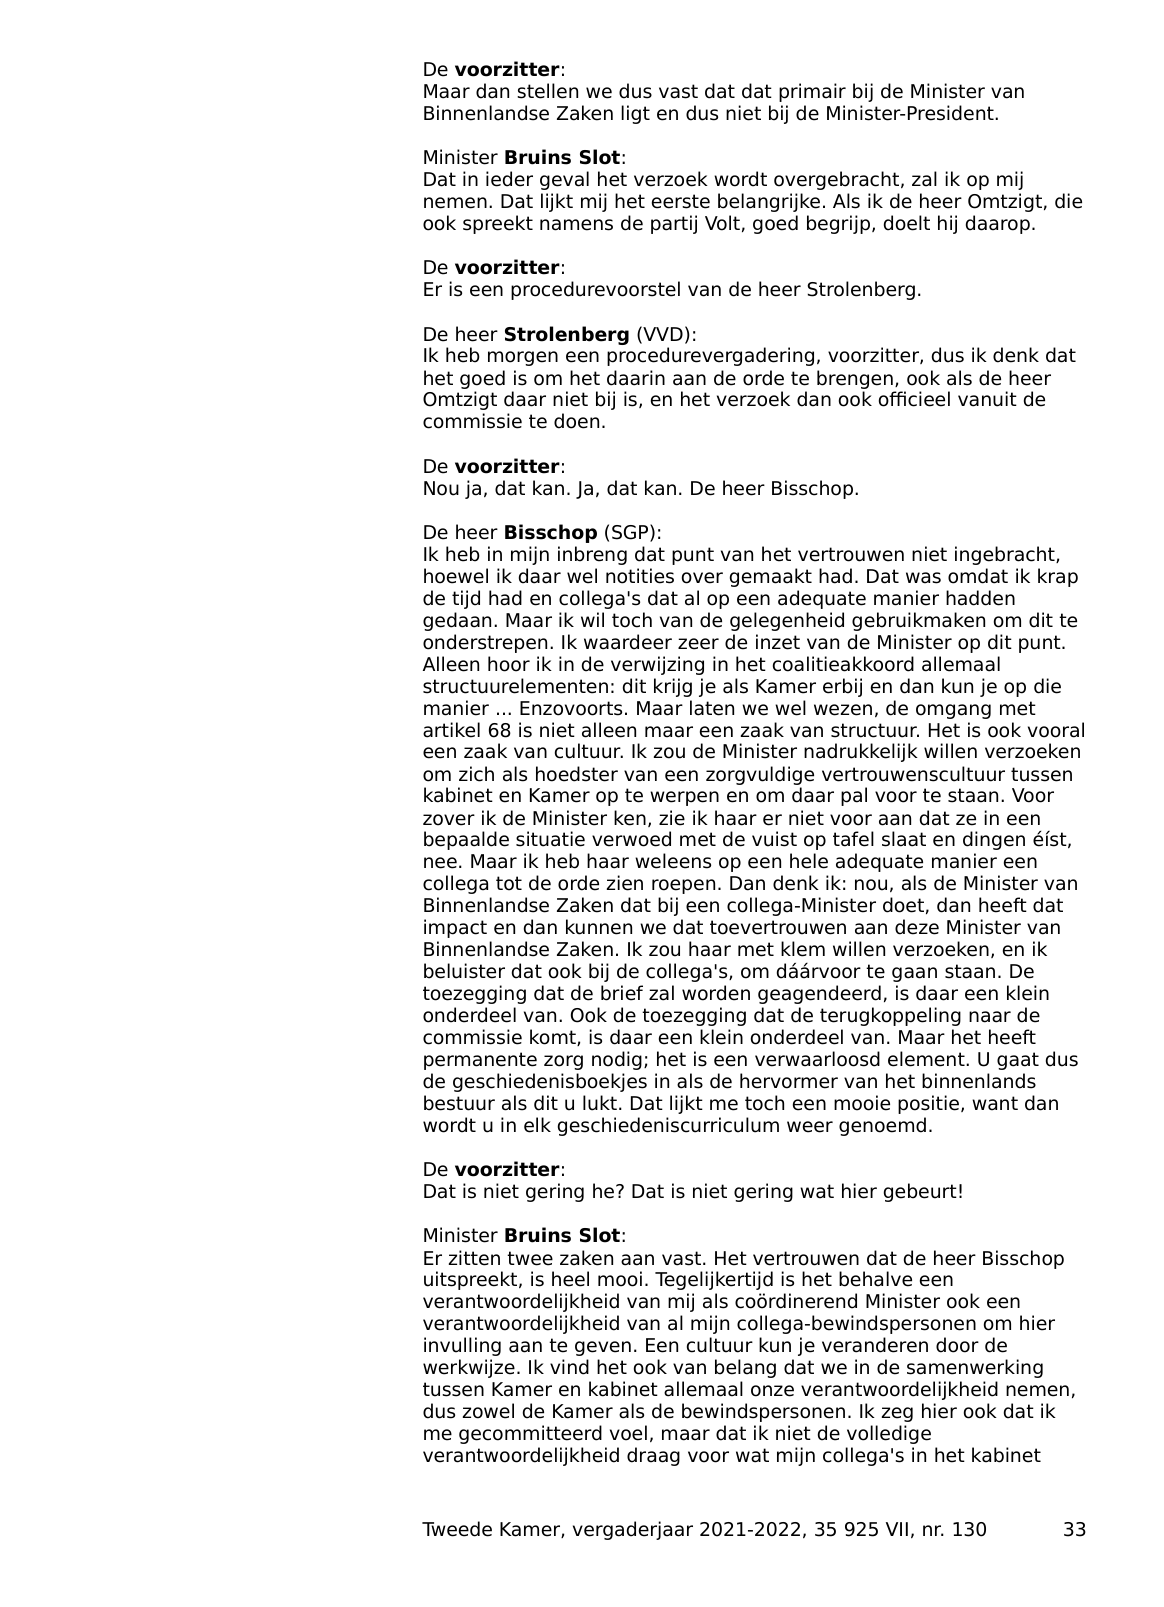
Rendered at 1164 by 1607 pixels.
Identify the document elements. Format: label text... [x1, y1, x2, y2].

text Dat is niet gering he? Dat is niet gering wat hier gebeurt! [422, 1181, 1087, 1203]
text Ik heb morgen een procedurevergadering, voorzitter, dus ik denk dat het goed is om het daarin aan de orde te brengen, ook als de heer Omtzigt daar niet bij is, en het verzoek dan ook officieel vanuit de commissie te doen. [422, 345, 1087, 433]
text Minister Bruins Slot: [422, 147, 1087, 169]
text De voorzitter: [422, 59, 1087, 81]
text De heer Bisschop (SGP): [422, 522, 1087, 544]
text Ik heb in mijn inbreng dat punt van het vertrouwen niet ingebracht, hoewel ik daar wel notities over gemaakt had. Dat was omdat ik krap de tijd had en collega's dat al op een adequate manier hadden gedaan. Maar ik wil toch van de gelegenheid gebruikmaken om dit te onderstrepen. Ik waardeer zeer de inzet van de Minister op dit punt. Alleen hoor ik in de verwijzing in het coalitieakkoord allemaal structuurelementen: dit krijg je als Kamer erbij en dan kun je op die manier ... Enzovoorts. Maar laten we wel wezen, de omgang met artikel 68 is niet alleen maar een zaak van structuur. Het is ook vooral een zaak van cultuur. Ik zou de Minister nadrukkelijk willen verzoeken om zich als hoedster van een zorgvuldige vertrouwenscultuur tussen kabinet en Kamer op te werpen en om daar pal voor te staan. Voor zover ik de Minister ken, zie ik haar er niet voor aan dat ze in een bepaalde situatie verwoed met de vuist op tafel slaat en dingen éíst, nee. Maar ik heb haar weleens op een hele adequate manier een collega tot de orde zien roepen. Dan denk ik: nou, als de Minister van Binnenlandse Zaken dat bij een collega-Minister doet, dan heeft dat impact en dan kunnen we dat toevertrouwen aan deze Minister van Binnenlandse Zaken. Ik zou haar met klem willen verzoeken, en ik beluister dat ook bij de collega's, om dáárvoor te gaan staan. De toezegging dat de brief zal worden geagendeerd, is daar een klein onderdeel van. Ook de toezegging dat de terugkoppeling naar de commissie komt, is daar een klein onderdeel van. Maar het heeft permanente zorg nodig; het is een verwaarloosd element. U gaat dus de geschiedenisboekjes in als de hervormer van het binnenlands bestuur als dit u lukt. Dat lijkt me toch een mooie positie, want dan wordt u in elk geschiedeniscurriculum weer genoemd. [422, 544, 1087, 1137]
text De voorzitter: [422, 257, 1087, 279]
text Dat in ieder geval het verzoek wordt overgebracht, zal ik op mij nemen. Dat lijkt mij het eerste belangrijke. Als ik de heer Omtzigt, die ook spreekt namens de partij Volt, goed begrijp, doelt hij daarop. [422, 169, 1087, 235]
text Er is een procedurevoorstel van de heer Strolenberg. [422, 279, 1087, 301]
text De heer Strolenberg (VVD): [422, 323, 1087, 345]
text De voorzitter: [422, 1159, 1087, 1181]
text Nou ja, dat kan. Ja, dat kan. De heer Bisschop. [422, 477, 1087, 499]
text Maar dan stellen we dus vast dat dat primair bij de Minister van Binnenlandse Zaken ligt en dus niet bij de Minister-President. [422, 81, 1087, 125]
text Er zitten twee zaken aan vast. Het vertrouwen dat de heer Bisschop uitspreekt, is heel mooi. Tegelijkertijd is het behalve een verantwoordelijkheid van mij als coördinerend Minister ook een verantwoordelijkheid van al mijn collega-bewindspersonen om hier invulling aan te geven. Een cultuur kun je veranderen door de werkwijze. Ik vind het ook van belang dat we in de samenwerking tussen Kamer en kabinet allemaal onze verantwoordelijkheid nemen, dus zowel de Kamer als de bewindspersonen. Ik zeg hier ook dat ik me gecommitteerd voel, maar dat ik niet de volledige verantwoordelijkheid draag voor wat mijn collega's in het kabinet [422, 1247, 1087, 1467]
text Minister Bruins Slot: [422, 1225, 1087, 1247]
text De voorzitter: [422, 456, 1087, 477]
